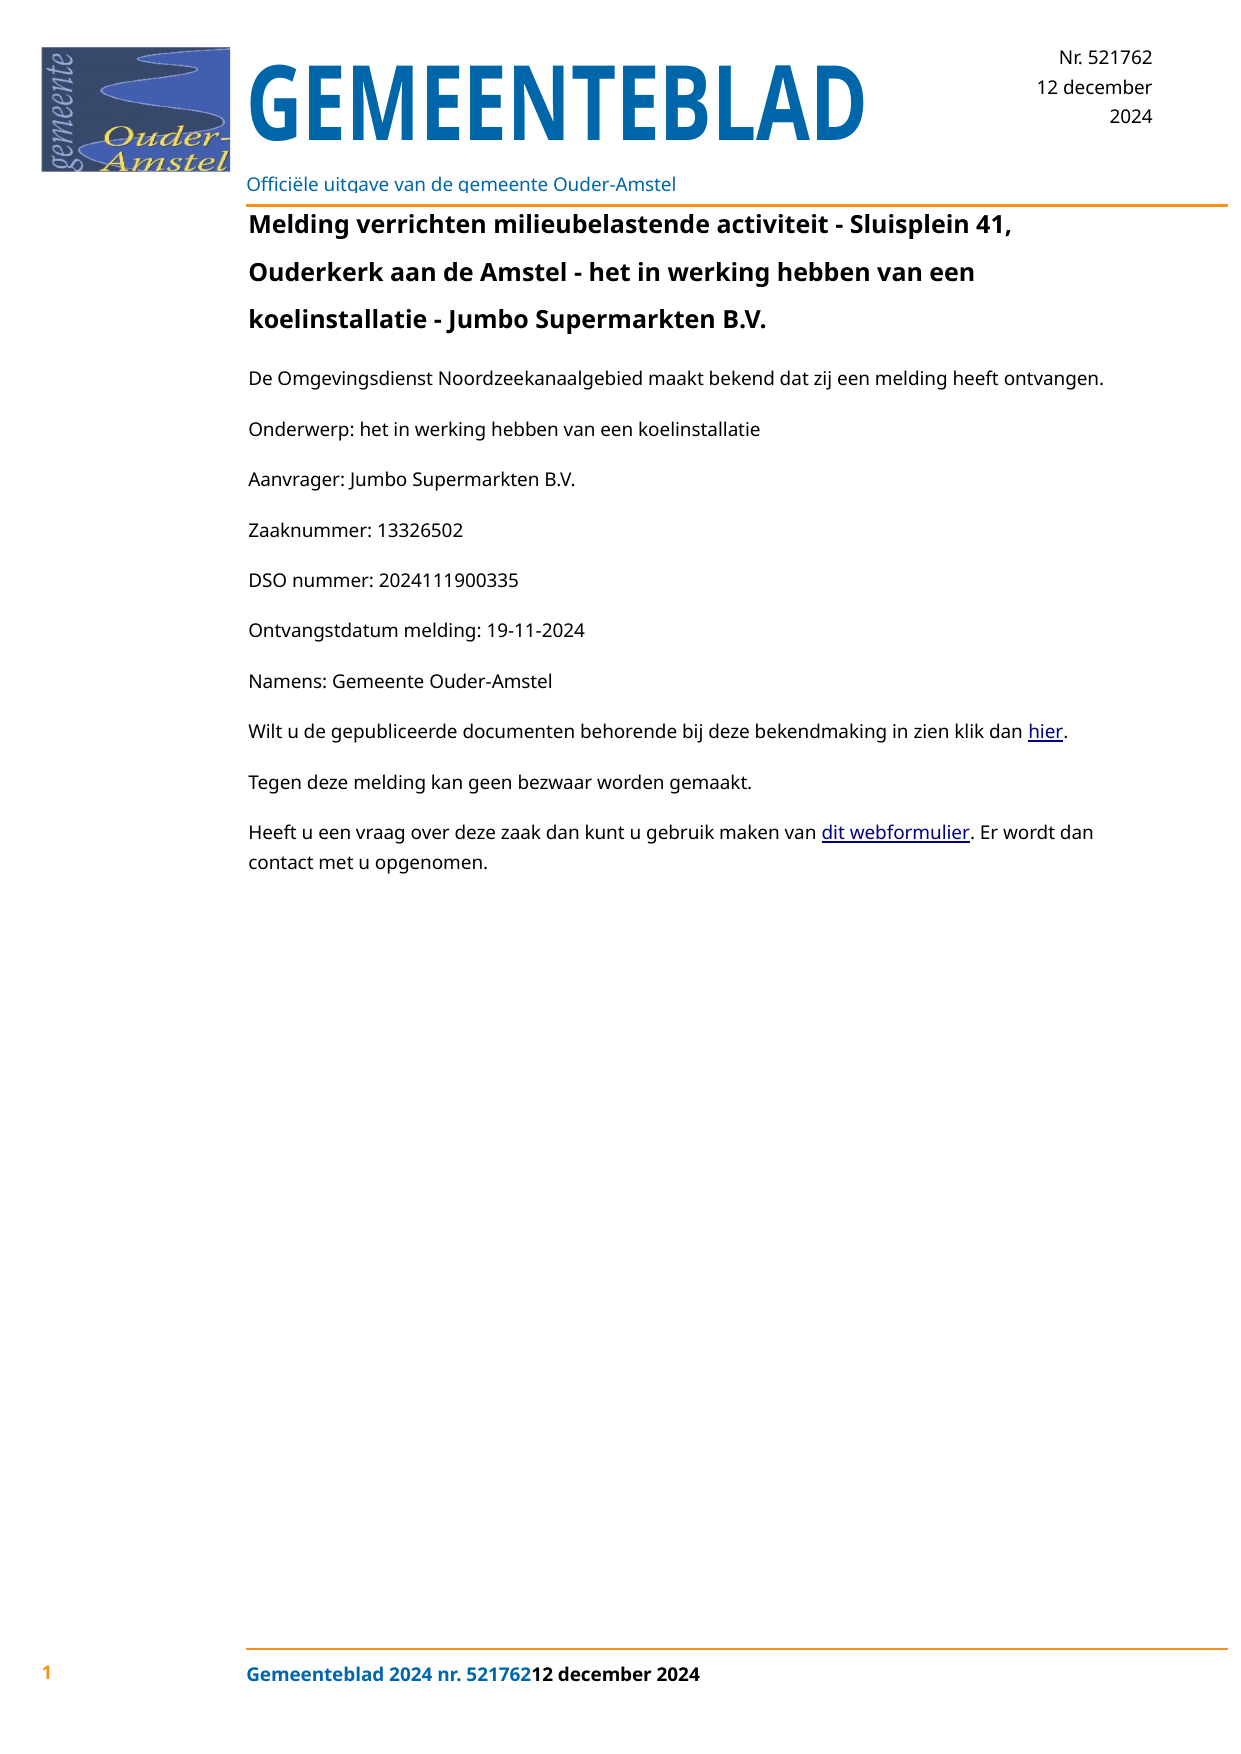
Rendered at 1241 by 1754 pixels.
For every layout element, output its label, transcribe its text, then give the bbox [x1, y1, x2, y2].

text Zaaknummer: 13326502 [248, 517, 1152, 542]
text DSO nummer: 2024111900335 [248, 567, 1152, 593]
text Tegen deze melding kan geen bezwaar worden gemaakt. [248, 769, 1152, 794]
text Onderwerp: het in werking hebben van een koelinstallatie [248, 416, 1152, 442]
text Aanvrager: Jumbo Supermarkten B.V. [248, 466, 1152, 492]
picture [41, 47, 231, 172]
text Ontvangstdatum melding: 19-11-2024 [248, 618, 1152, 643]
text Wilt u de gepubliceerde documenten behorende bij deze bekendmaking in zien klik dan hier. [248, 718, 1152, 744]
text Melding verrichten milieubelastende activiteit - Sluisplein 41, Ouderkerk aan de Amstel - het in werking hebben van een koelinstallatie - Jumbo Supermarkten B.V. [248, 207, 1152, 336]
text Heeft u een vraag over deze zaak dan kunt u gebruik maken van dit webformulier. Er wordt dan contact met u opgenomen. [248, 819, 1152, 874]
text Namens: Gemeente Ouder-Amstel [248, 668, 1152, 694]
text De Omgevingsdienst Noordzeekanaalgebied maakt bekend dat zij een melding heeft ontvangen. [248, 366, 1152, 391]
